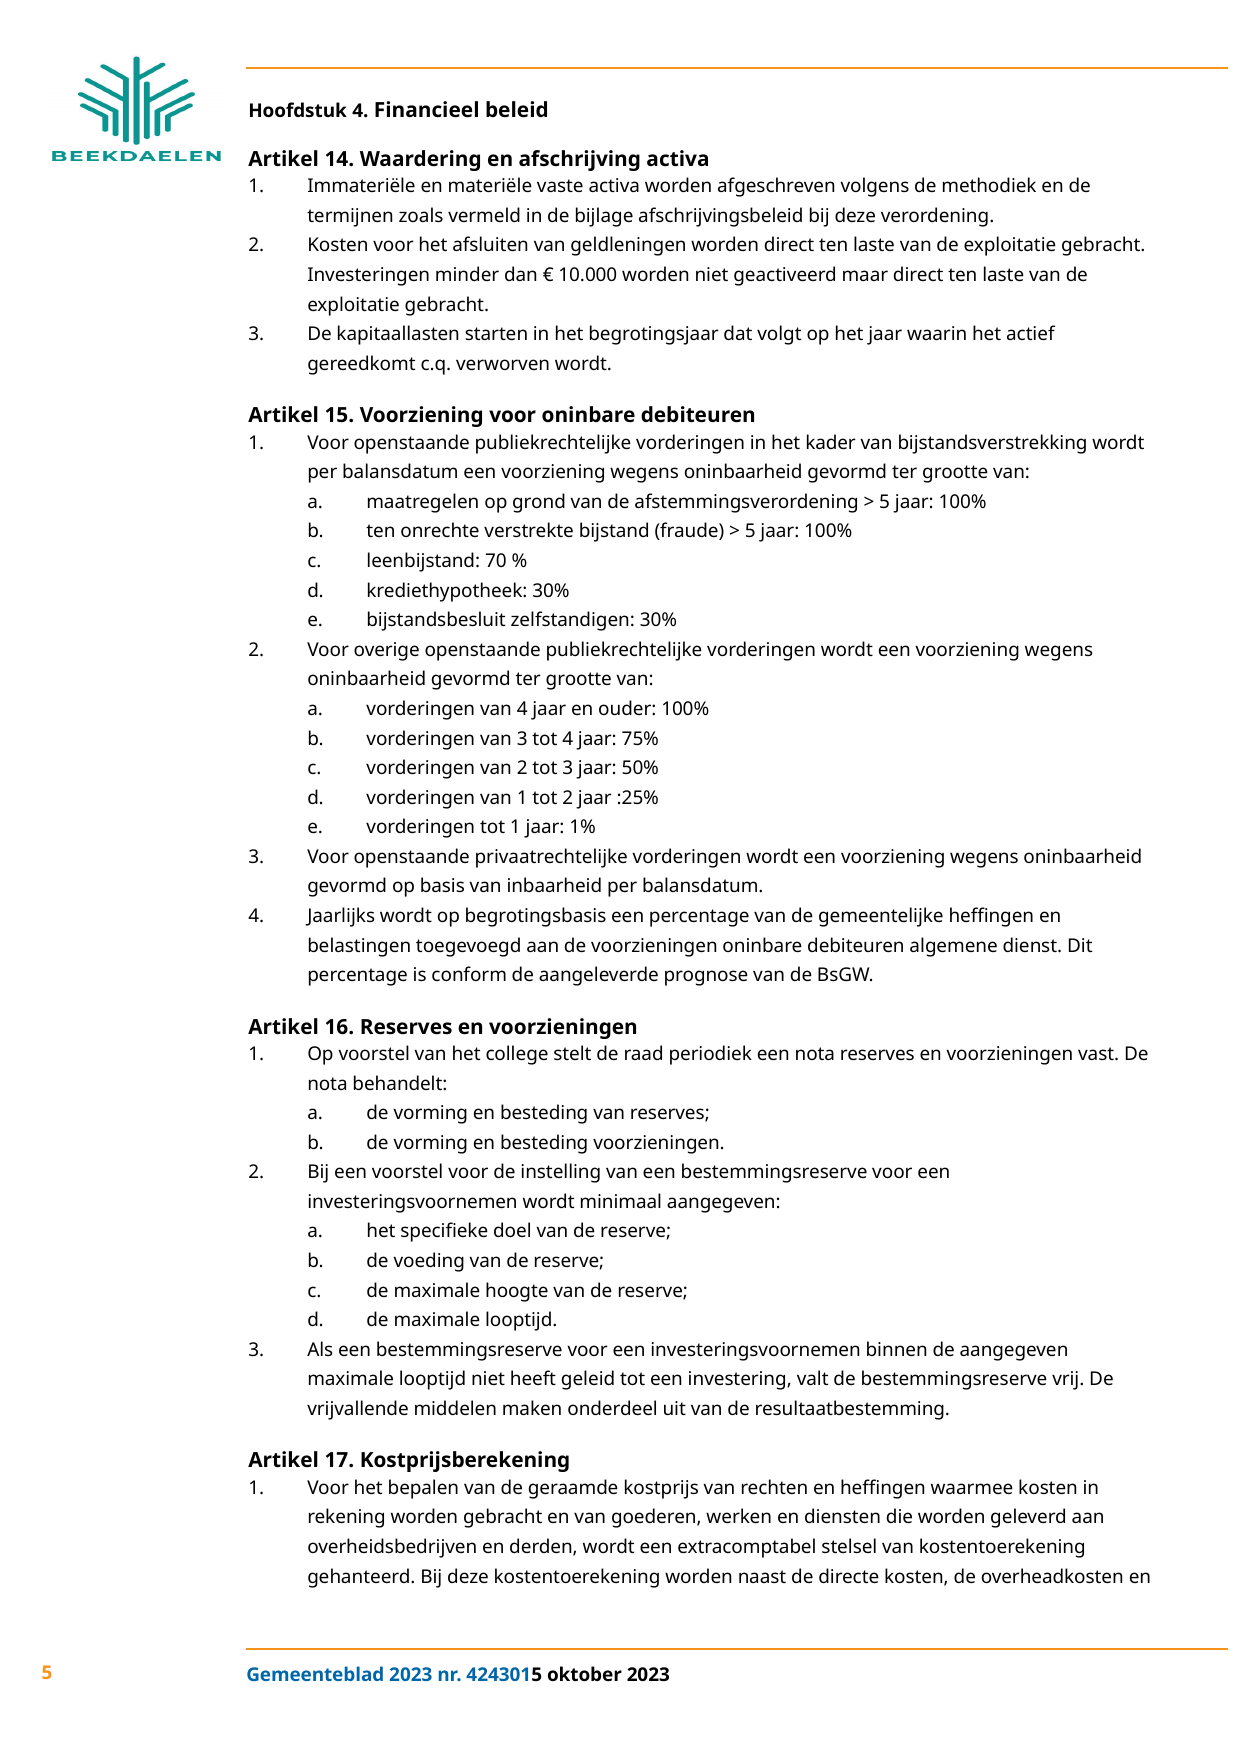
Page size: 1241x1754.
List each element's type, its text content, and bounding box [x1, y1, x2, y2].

picture [41, 47, 231, 172]
list maatregelen op grond van de afstemmingsverordening > 5 jaar: 100% [307, 488, 1152, 514]
list het specifieke doel van de reserve; [307, 1218, 1152, 1243]
text Artikel 16. Reserves en voorzieningen [248, 1012, 1152, 1040]
list Voor overige openstaande publiekrechtelijke vorderingen wordt een voorziening wegens oninbaarheid gevormd ter grootte van: [248, 636, 1152, 691]
text Artikel 14. Waardering en afschrijving activa [248, 144, 1152, 172]
list vorderingen van 4 jaar en ouder: 100% [307, 695, 1152, 721]
list de maximale hoogte van de reserve; [307, 1277, 1152, 1303]
list leenbijstand: 70 % [307, 547, 1152, 573]
list Bij een voorstel voor de instelling van een bestemmingsreserve voor een investeringsvoornemen wordt minimaal aangegeven: [248, 1158, 1152, 1214]
list krediethypotheek: 30% [307, 577, 1152, 602]
list bijstandsbesluit zelfstandigen: 30% [307, 606, 1152, 632]
list Jaarlijks wordt op begrotingsbasis een percentage van de gemeentelijke heffingen en belastingen toegevoegd aan de voorzieningen oninbare debiteuren algemene dienst. Dit percentage is conform de aangeleverde prognose van de BsGW. [248, 902, 1152, 987]
list de vorming en besteding van reserves; [307, 1099, 1152, 1125]
list de voeding van de reserve; [307, 1247, 1152, 1273]
list vorderingen van 2 tot 3 jaar: 50% [307, 754, 1152, 780]
text Artikel 17. Kostprijsberekening [248, 1446, 1152, 1474]
list vorderingen van 3 tot 4 jaar: 75% [307, 725, 1152, 750]
list vorderingen van 1 tot 2 jaar :25% [307, 784, 1152, 809]
list Op voorstel van het college stelt de raad periodiek een nota reserves en voorzieningen vast. De nota behandelt: [248, 1040, 1152, 1096]
list de maximale looptijd. [307, 1306, 1152, 1332]
list Immateriële en materiële vaste activa worden afgeschreven volgens de methodiek en de termijnen zoals vermeld in de bijlage afschrijvingsbeleid bij deze verordening. [248, 172, 1152, 228]
list Voor openstaande publiekrechtelijke vorderingen in het kader van bijstandsverstrekking wordt per balansdatum een voorziening wegens oninbaarheid gevormd ter grootte van: [248, 429, 1152, 484]
list Voor het bepalen van de geraamde kostprijs van rechten en heffingen waarmee kosten in rekening worden gebracht en van goederen, werken en diensten die worden geleverd aan overheidsbedrijven en derden, wordt een extracomptabel stelsel van kostentoerekening gehanteerd. Bij deze kostentoerekening worden naast de directe kosten, de overheadkosten en [248, 1474, 1152, 1588]
list Als een bestemmingsreserve voor een investeringsvoornemen binnen de aangegeven maximale looptijd niet heeft geleid tot een investering, valt de bestemmingsreserve vrij. De vrijvallende middelen maken onderdeel uit van de resultaatbestemming. [248, 1336, 1152, 1421]
list vorderingen tot 1 jaar: 1% [307, 813, 1152, 839]
text Hoofdstuk 4. Financieel beleid [248, 95, 1152, 123]
list ten onrechte verstrekte bijstand (fraude) > 5 jaar: 100% [307, 518, 1152, 543]
list de vorming en besteding voorzieningen. [307, 1129, 1152, 1155]
text Artikel 15. Voorziening voor oninbare debiteuren [248, 400, 1152, 429]
list Kosten voor het afsluiten van geldleningen worden direct ten laste van de exploitatie gebracht. Investeringen minder dan € 10.000 worden niet geactiveerd maar direct ten laste van de exploitatie gebracht. [248, 232, 1152, 317]
list De kapitaallasten starten in het begrotingsjaar dat volgt op het jaar waarin het actief gereedkomt c.q. verworven wordt. [248, 320, 1152, 376]
list Voor openstaande privaatrechtelijke vorderingen wordt een voorziening wegens oninbaarheid gevormd op basis van inbaarheid per balansdatum. [248, 843, 1152, 898]
